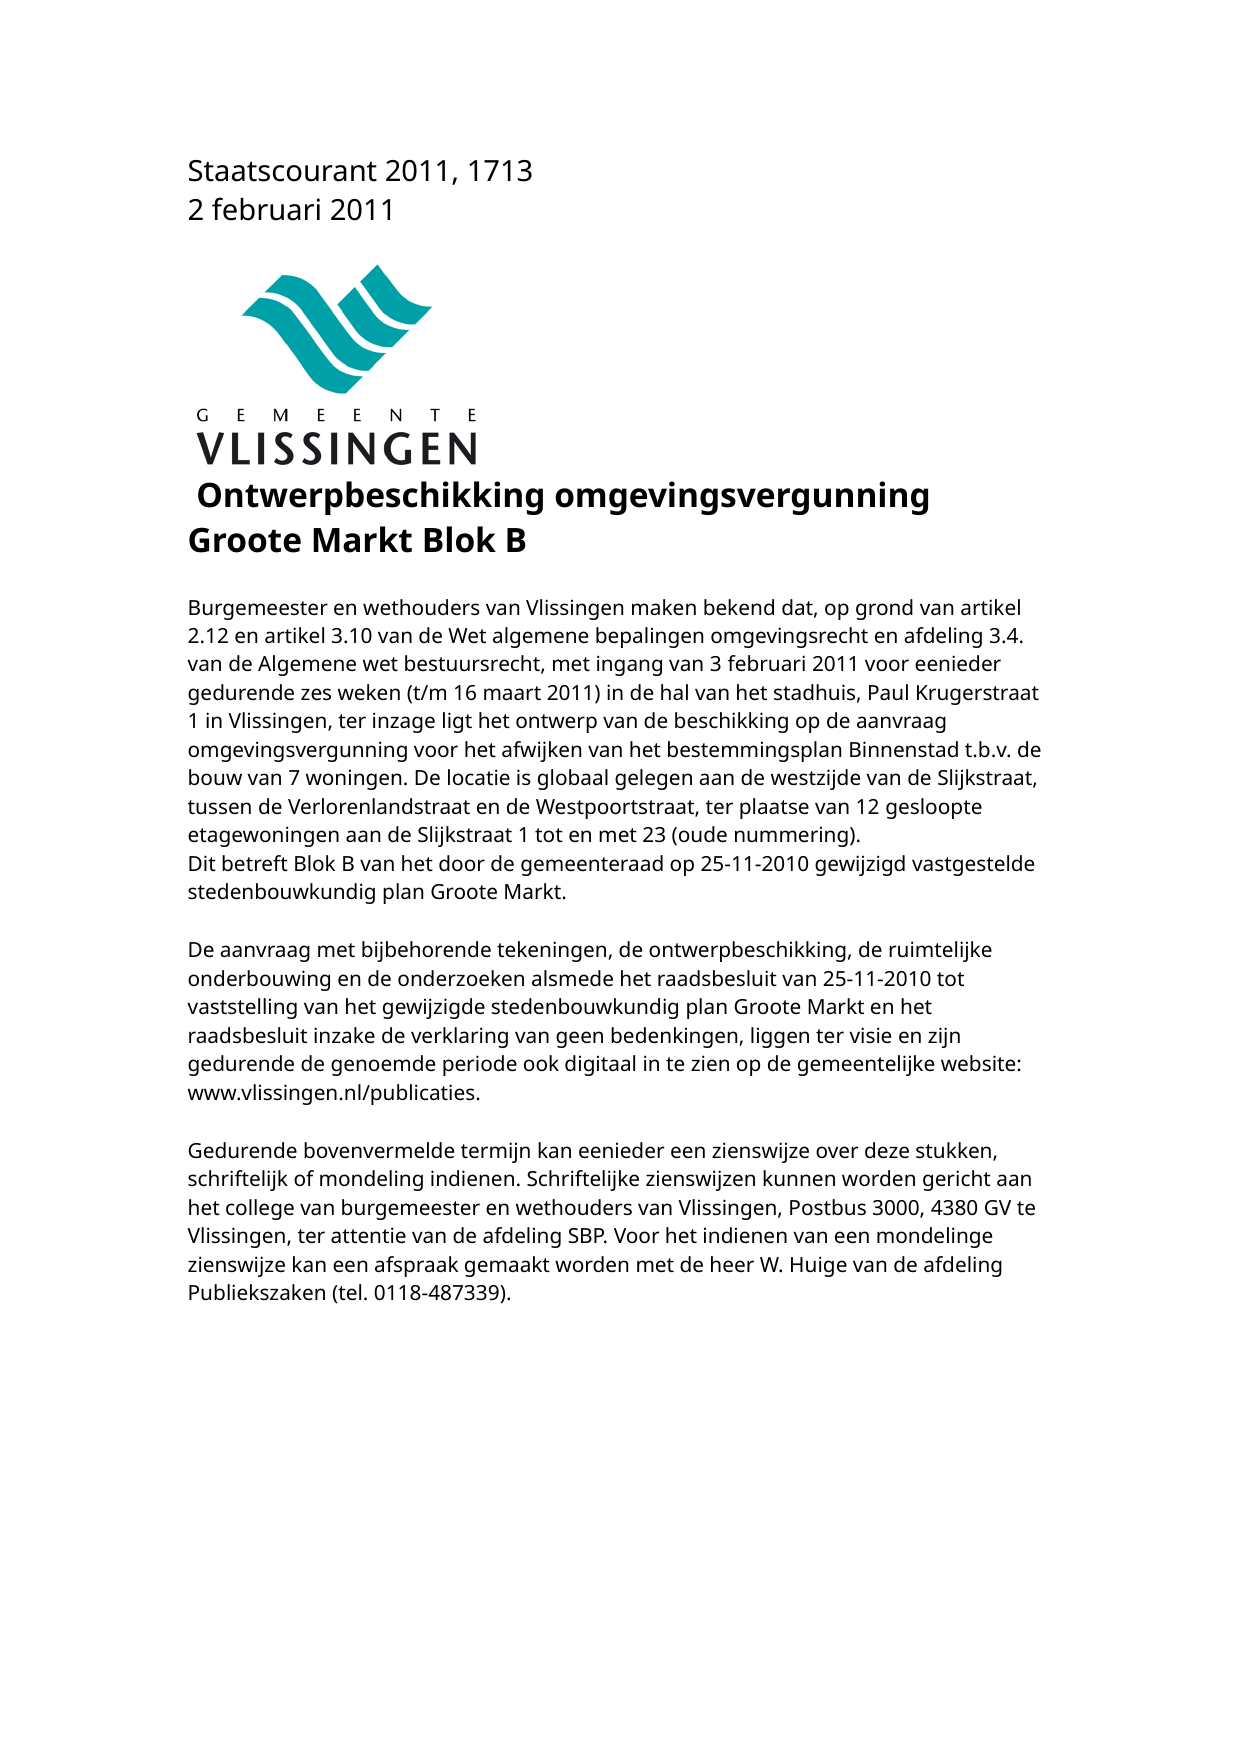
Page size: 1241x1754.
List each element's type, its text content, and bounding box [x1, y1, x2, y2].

picture [187, 258, 484, 472]
text Burgemeester en wethouders van Vlissingen maken bekend dat, op grond van artikel 2.12 en artikel 3.10 van de Wet algemene bepalingen omgevingsrecht en afdeling 3.4. van de Algemene wet bestuursrecht, met ingang van 3 februari 2011 voor eenieder gedurende zes weken (t/m 16 maart 2011) in de hal van het stadhuis, Paul Krugerstraat 1 in Vlissingen, ter inzage ligt het ontwerp van de beschikking op de aanvraag omgevingsvergunning voor het afwijken van het bestemmingsplan Binnenstad t.b.v. de bouw van 7 woningen. De locatie is globaal gelegen aan de westzijde van de Slijkstraat, tussen de Verlorenlandstraat en de Westpoortstraat, ter plaatse van 12 gesloopte etagewoningen aan de Slijkstraat 1 tot en met 23 (oude nummering). [187, 593, 1053, 849]
text Dit betreft Blok B van het door de gemeenteraad op 25-11-2010 gewijzigd vastgestelde stedenbouwkundig plan Groote Markt. [187, 849, 1053, 906]
text Gedurende bovenvermelde termijn kan eenieder een zienswijze over deze stukken, schriftelijk of mondeling indienen. Schriftelijke zienswijzen kunnen worden gericht aan het college van burgemeester en wethouders van Vlissingen, Postbus 3000, 4380 GV te Vlissingen, ter attentie van de afdeling SBP. Voor het indienen van een mondelinge zienswijze kan een afspraak gemaakt worden met de heer W. Huige van de afdeling Publiekszaken (tel. 0118-487339). [187, 1136, 1053, 1307]
text 2 februari 2011 [187, 190, 1053, 229]
text Staatscourant 2011, 1713 [187, 150, 1053, 190]
subtitle Ontwerpbeschikking omgevingsvergunning Groote Markt Blok B [187, 271, 1053, 563]
text De aanvraag met bijbehorende tekeningen, de ontwerpbeschikking, de ruimtelijke onderbouwing en de onderzoeken alsmede het raadsbesluit van 25-11-2010 tot vaststelling van het gewijzigde stedenbouwkundig plan Groote Markt en het raadsbesluit inzake de verklaring van geen bedenkingen, liggen ter visie en zijn gedurende de genoemde periode ook digitaal in te zien op de gemeentelijke website: www.vlissingen.nl/publicaties. [187, 936, 1053, 1106]
